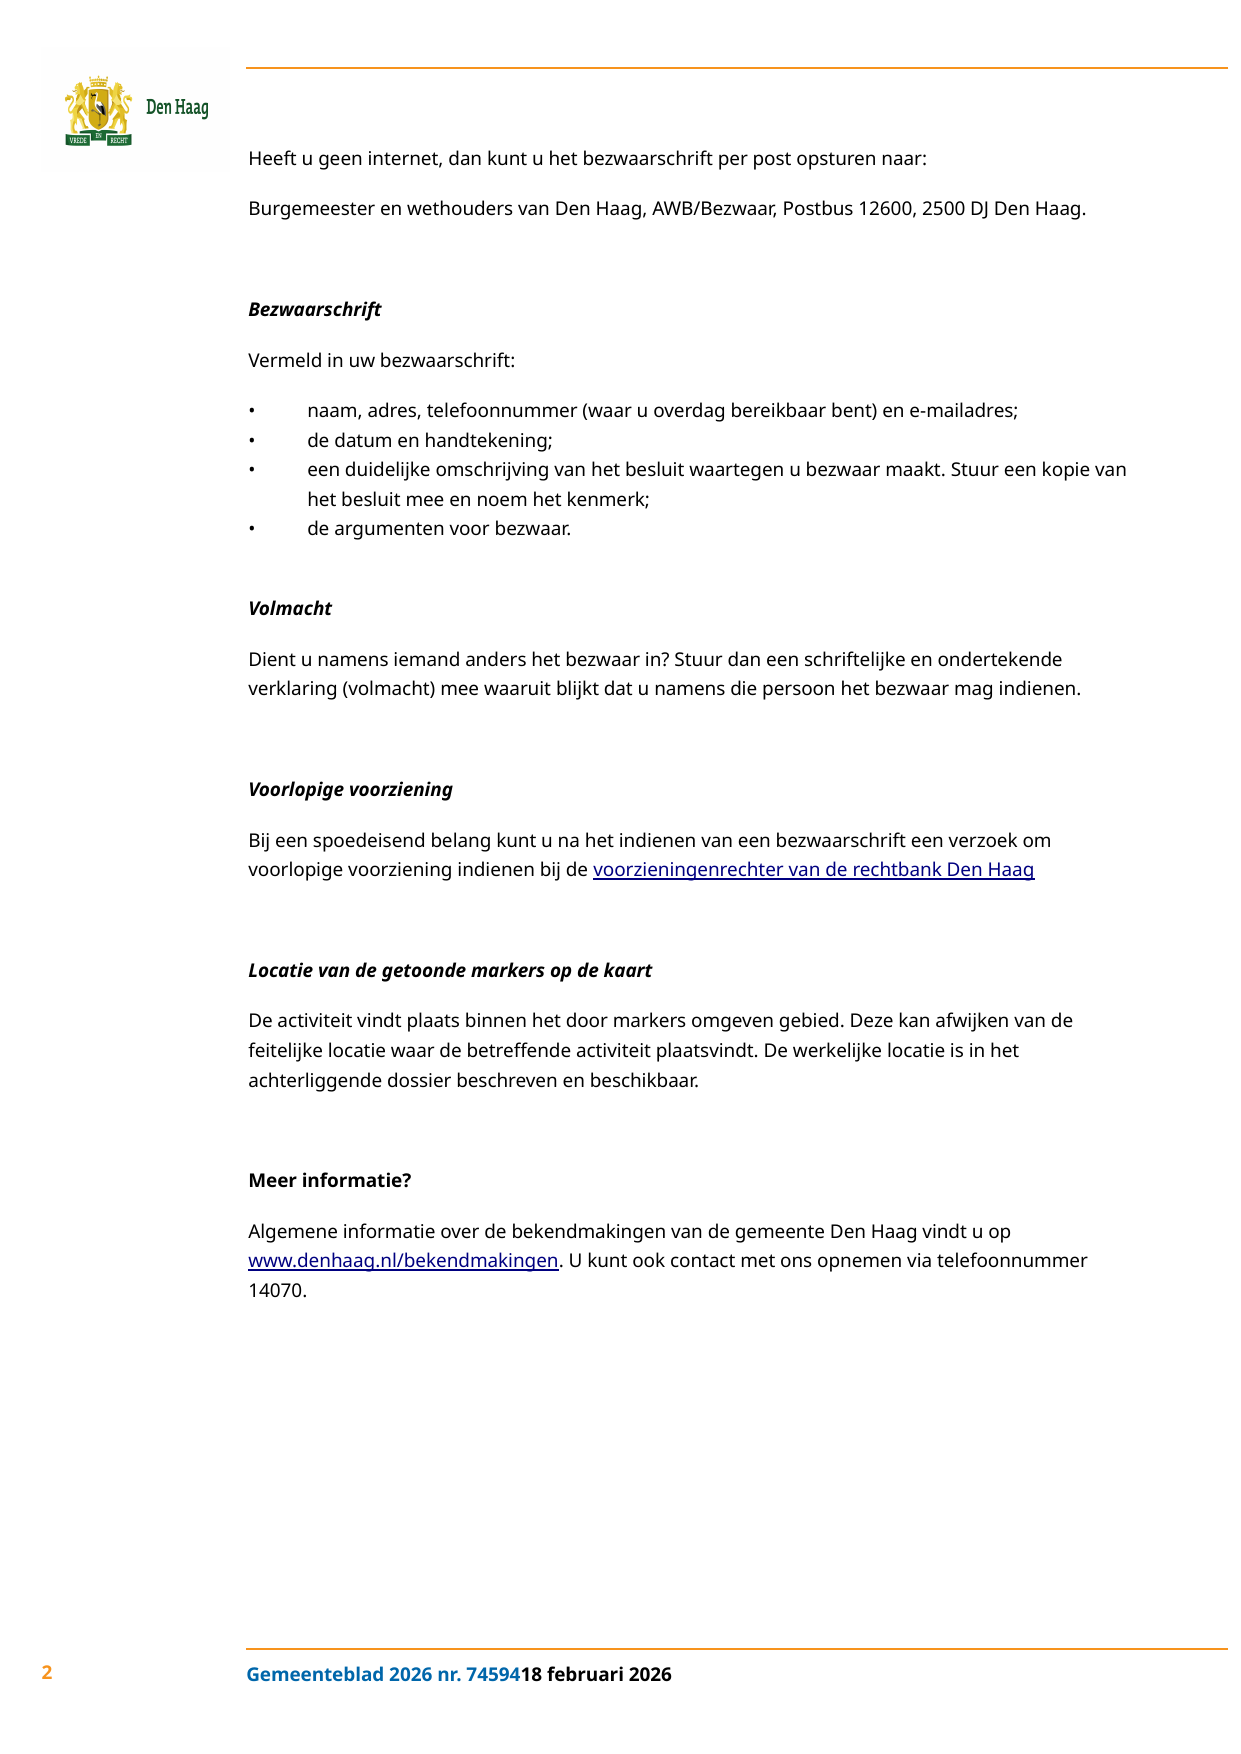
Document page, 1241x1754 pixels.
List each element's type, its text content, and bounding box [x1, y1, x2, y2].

text Dient u namens iemand anders het bezwaar in? Stuur dan een schriftelijke en ondertekende verklaring (volmacht) mee waaruit blijkt dat u namens die persoon het bezwaar mag indienen. [248, 646, 1152, 701]
text Voorlopige voorziening [248, 776, 1152, 802]
list de datum en handtekening; [248, 427, 1152, 453]
text Burgemeester en wethouders van Den Haag, AWB/Bezwaar, Postbus 12600, 2500 DJ Den Haag. [248, 196, 1152, 221]
list de argumenten voor bezwaar. [248, 516, 1152, 541]
text Heeft u geen internet, dan kunt u het bezwaarschrift per post opsturen naar: [248, 145, 1152, 171]
text Volmacht [248, 596, 1152, 621]
list naam, adres, telefoonnummer (waar u overdag bereikbaar bent) en e-mailadres; [248, 397, 1152, 423]
text Bij een spoedeisend belang kunt u na het indienen van een bezwaarschrift een verzoek om voorlopige voorziening indienen bij de voorzieningenrechter van de rechtbank Den Haag [248, 827, 1152, 882]
text De activiteit vindt plaats binnen het door markers omgeven gebied. Deze kan afwijken van de feitelijke locatie waar de betreffende activiteit plaatsvindt. De werkelijke locatie is in het achterliggende dossier beschreven en beschikbaar. [248, 1008, 1152, 1093]
text Meer informatie? [248, 1168, 1152, 1193]
picture [41, 47, 231, 172]
text Locatie van de getoonde markers op de kaart [248, 957, 1152, 983]
text Vermeld in uw bezwaarschrift: [248, 347, 1152, 373]
text Bezwaarschrift [248, 296, 1152, 322]
list een duidelijke omschrijving van het besluit waartegen u bezwaar maakt. Stuur een kopie van het besluit mee en noem het kenmerk; [248, 456, 1152, 512]
text Algemene informatie over de bekendmakingen van de gemeente Den Haag vindt u op www.denhaag.nl/bekendmakingen. U kunt ook contact met ons opnemen via telefoonnummer 14070. [248, 1218, 1152, 1303]
